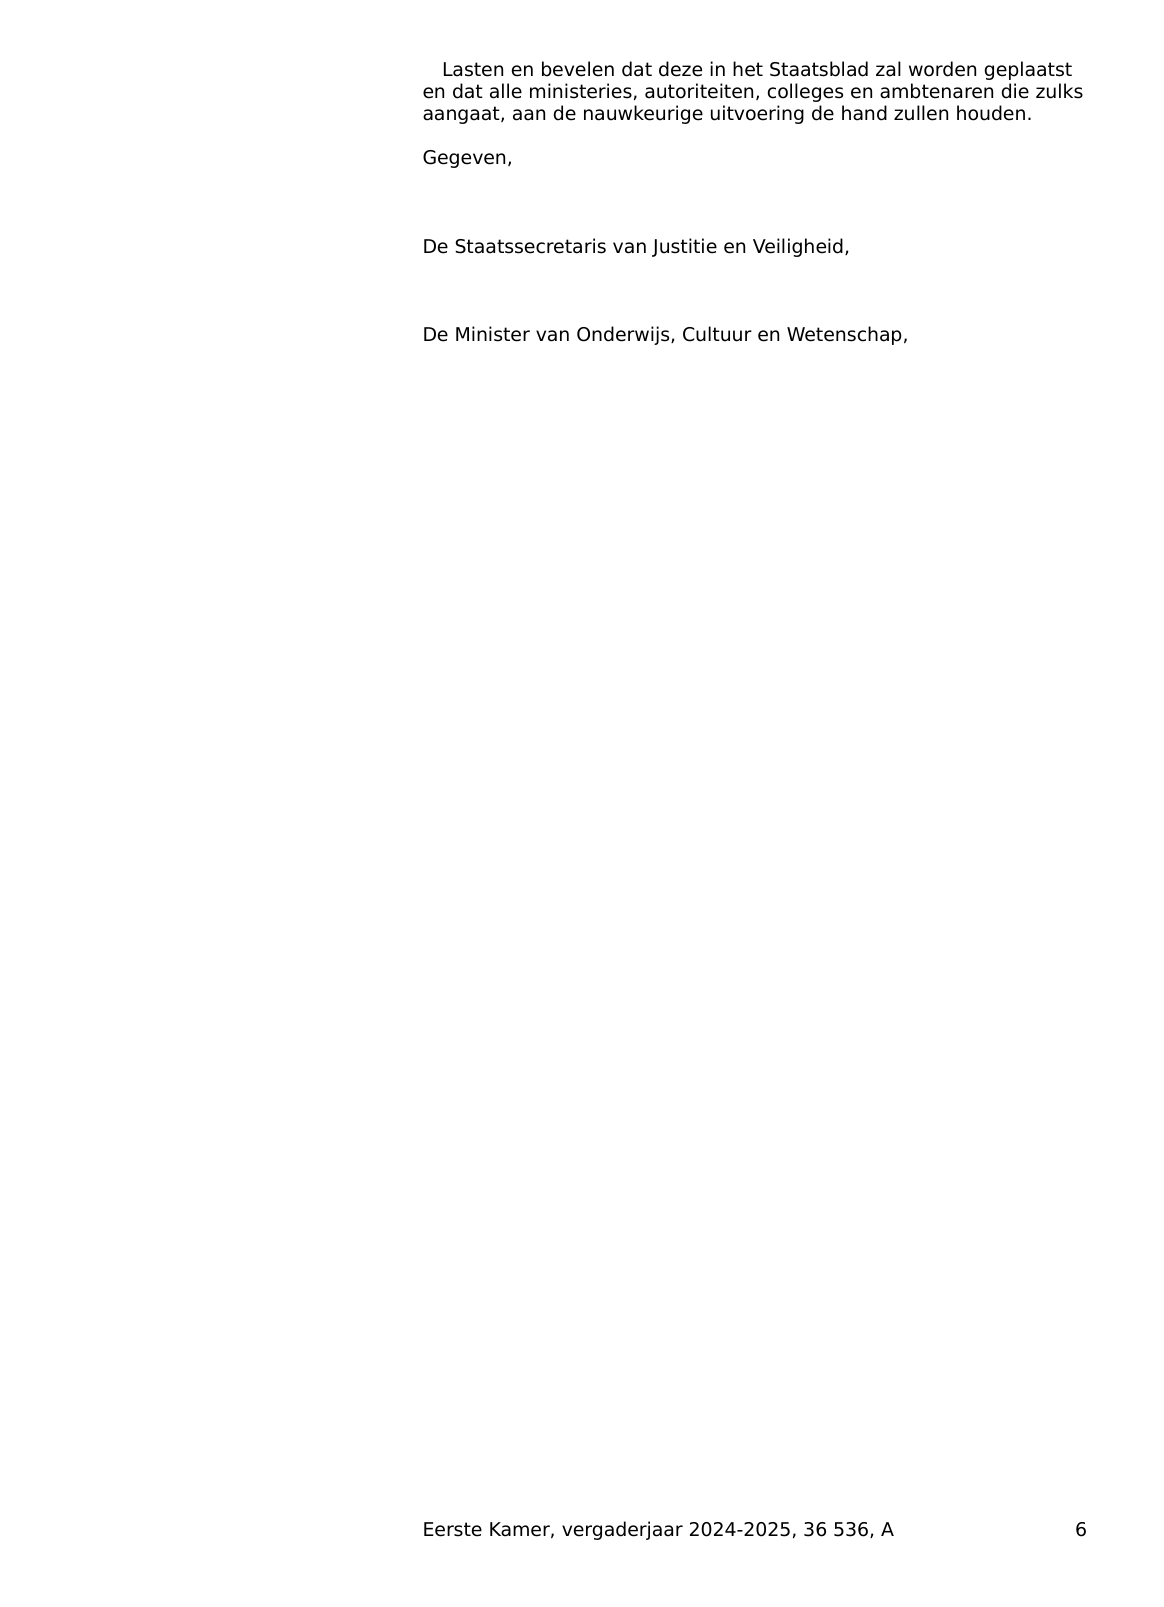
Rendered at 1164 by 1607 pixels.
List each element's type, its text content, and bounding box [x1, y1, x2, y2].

text De Staatssecretaris van Justitie en Veiligheid, [422, 236, 1087, 258]
text De Minister van Onderwijs, Cultuur en Wetenschap, [422, 324, 1087, 346]
text Lasten en bevelen dat deze in het Staatsblad zal worden geplaatst en dat alle ministeries, autoriteiten, colleges en ambtenaren die zulks aangaat, aan de nauwkeurige uitvoering de hand zullen houden. [422, 59, 1087, 125]
text Gegeven, [422, 147, 1087, 169]
